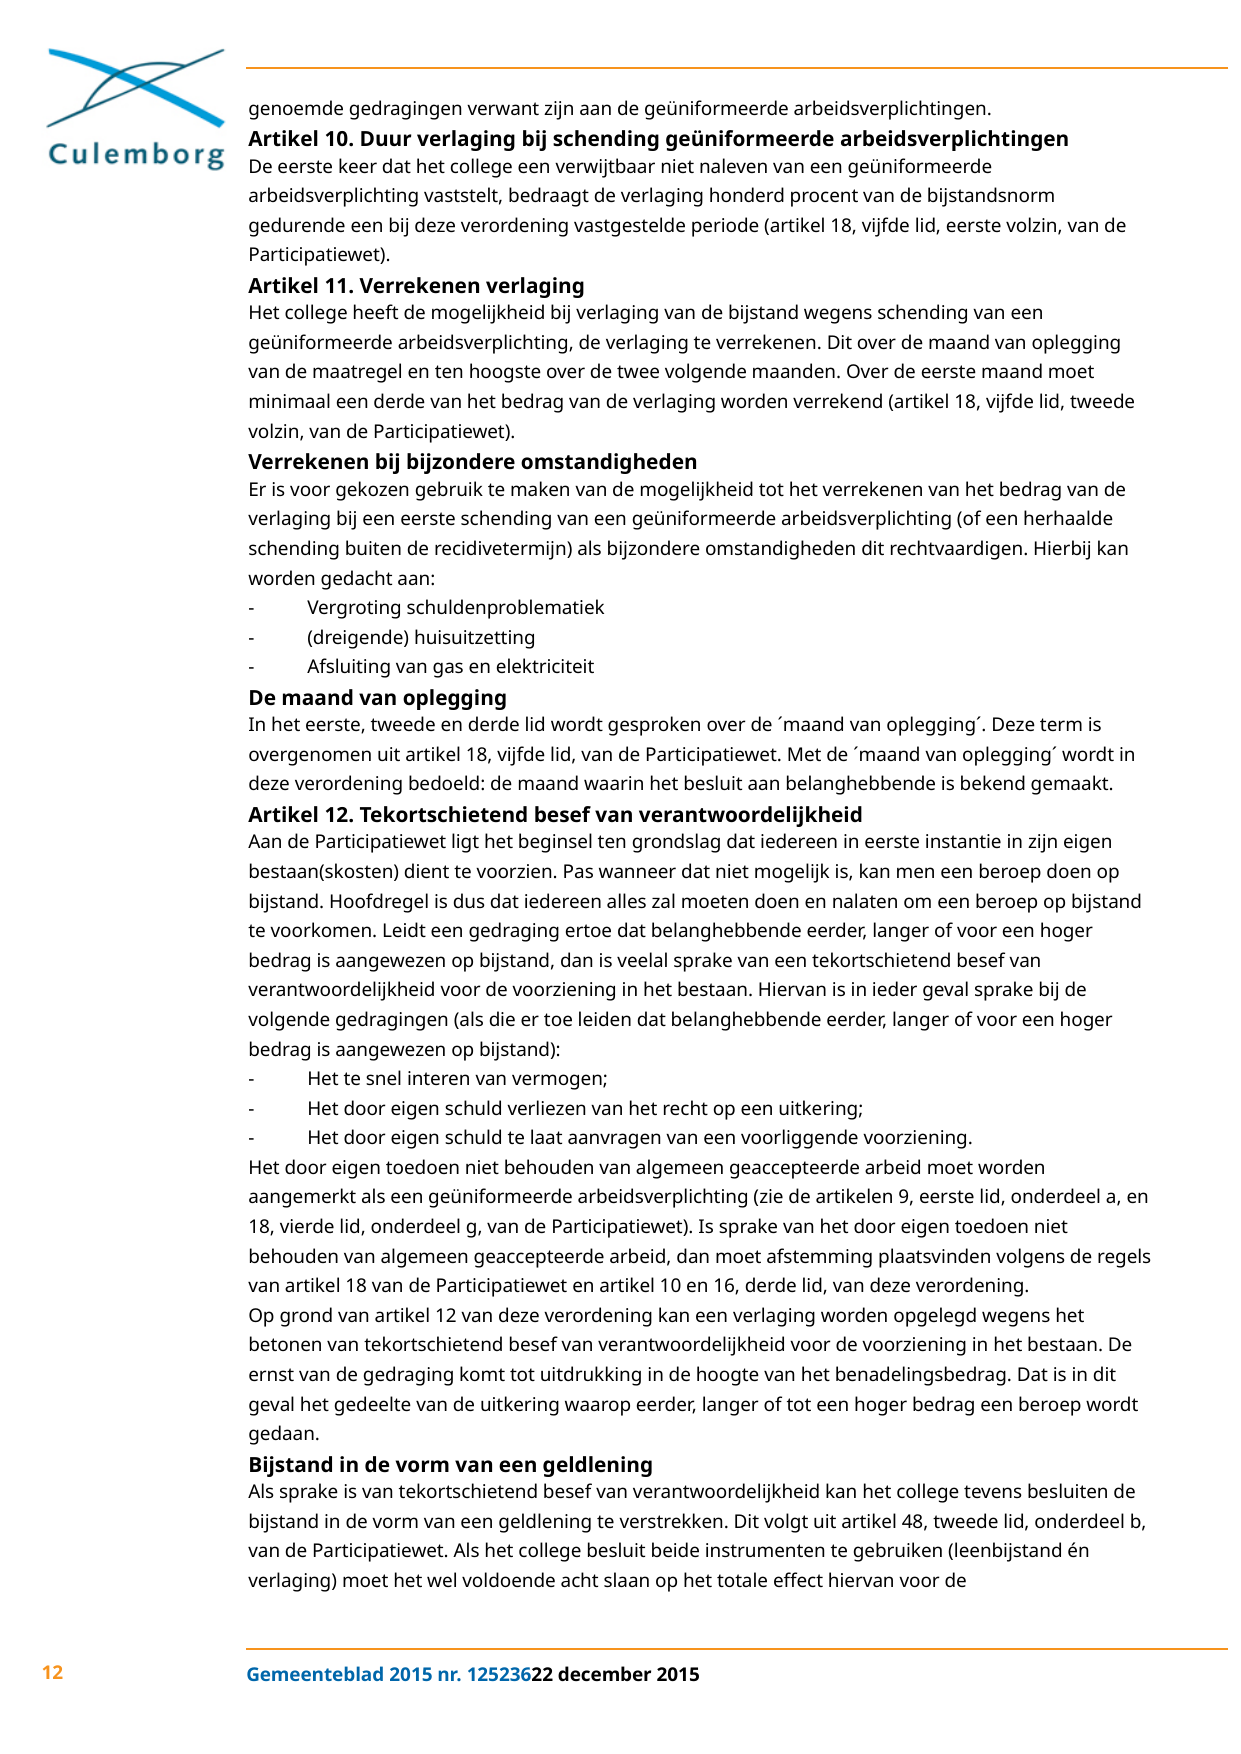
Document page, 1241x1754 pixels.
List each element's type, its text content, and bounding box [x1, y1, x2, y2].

list Het door eigen schuld verliezen van het recht op een uitkering; [248, 1095, 1152, 1121]
list Afsluiting van gas en elektriciteit [248, 653, 1152, 679]
list Het te snel interen van vermogen; [248, 1065, 1152, 1091]
text Er is voor gekozen gebruik te maken van de mogelijkheid tot het verrekenen van het bedrag van de verlaging bij een eerste schending van een geüniformeerde arbeidsverplichting (of een herhaalde schending buiten de recidivetermijn) als bijzondere omstandigheden dit rechtvaardigen. Hierbij kan worden gedacht aan: [248, 476, 1152, 590]
text Het door eigen toedoen niet behouden van algemeen geaccepteerde arbeid moet worden aangemerkt als een geüniformeerde arbeidsverplichting (zie de artikelen 9, eerste lid, onderdeel a, en 18, vierde lid, onderdeel g, van de Participatiewet). Is sprake van het door eigen toedoen niet behouden van algemeen geaccepteerde arbeid, dan moet afstemming plaatsvinden volgens de regels van artikel 18 van de Participatiewet en artikel 10 en 16, derde lid, van deze verordening. [248, 1154, 1152, 1298]
list Vergroting schuldenproblematiek [248, 594, 1152, 620]
text In het eerste, tweede en derde lid wordt gesproken over de ´maand van oplegging´. Deze term is overgenomen uit artikel 18, vijfde lid, van de Participatiewet. Met de ´maand van oplegging´ wordt in deze verordening bedoeld: de maand waarin het besluit aan belanghebbende is bekend gemaakt. [248, 711, 1152, 796]
text Als sprake is van tekortschietend besef van verantwoordelijkheid kan het college tevens besluiten de bijstand in de vorm van een geldlening te verstrekken. Dit volgt uit artikel 48, tweede lid, onderdeel b, van de Participatiewet. Als het college besluit beide instrumenten te gebruiken (leenbijstand én verlaging) moet het wel voldoende acht slaan op het totale effect hiervan voor de [248, 1478, 1152, 1593]
text Aan de Participatiewet ligt het beginsel ten grondslag dat iedereen in eerste instantie in zijn eigen bestaan(skosten) dient te voorzien. Pas wanneer dat niet mogelijk is, kan men een beroep doen op bijstand. Hoofdregel is dus dat iedereen alles zal moeten doen en nalaten om een beroep op bijstand te voorkomen. Leidt een gedraging ertoe dat belanghebbende eerder, langer of voor een hoger bedrag is aangewezen op bijstand, dan is veelal sprake van een tekortschietend besef van verantwoordelijkheid voor de voorziening in het bestaan. Hiervan is in ieder geval sprake bij de volgende gedragingen (als die er toe leiden dat belanghebbende eerder, langer of voor een hoger bedrag is aangewezen op bijstand): [248, 829, 1152, 1061]
text Het college heeft de mogelijkheid bij verlaging van de bijstand wegens schending van een geüniformeerde arbeidsverplichting, de verlaging te verrekenen. Dit over de maand van oplegging van de maatregel en ten hoogste over de twee volgende maanden. Over de eerste maand moet minimaal een derde van het bedrag van de verlaging worden verrekend (artikel 18, vijfde lid, tweede volzin, van de Participatiewet). [248, 299, 1152, 444]
text genoemde gedragingen verwant zijn aan de geüniformeerde arbeidsverplichtingen. [248, 95, 1152, 121]
text Artikel 11. Verrekenen verlaging [248, 271, 1152, 299]
text Verrekenen bij bijzondere omstandigheden [248, 447, 1152, 476]
text Bijstand in de vorm van een geldlening [248, 1450, 1152, 1478]
text De eerste keer dat het college een verwijtbaar niet naleven van een geüniformeerde arbeidsverplichting vaststelt, bedraagt de verlaging honderd procent van de bijstandsnorm gedurende een bij deze verordening vastgestelde periode (artikel 18, vijfde lid, eerste volzin, van de Participatiewet). [248, 153, 1152, 267]
text De maand van oplegging [248, 683, 1152, 711]
text Artikel 10. Duur verlaging bij schending geüniformeerde arbeidsverplichtingen [248, 124, 1152, 153]
list Het door eigen schuld te laat aanvragen van een voorliggende voorziening. [248, 1124, 1152, 1150]
text Op grond van artikel 12 van deze verordening kan een verlaging worden opgelegd wegens het betonen van tekortschietend besef van verantwoordelijkheid voor de voorziening in het bestaan. De ernst van de gedraging komt tot uitdrukking in de hoogte van het benadelingsbedrag. Dat is in dit geval het gedeelte van de uitkering waarop eerder, langer of tot een hoger bedrag een beroep wordt gedaan. [248, 1302, 1152, 1446]
text Artikel 12. Tekortschietend besef van verantwoordelijkheid [248, 800, 1152, 829]
picture [41, 47, 231, 172]
list (dreigende) huisuitzetting [248, 624, 1152, 649]
